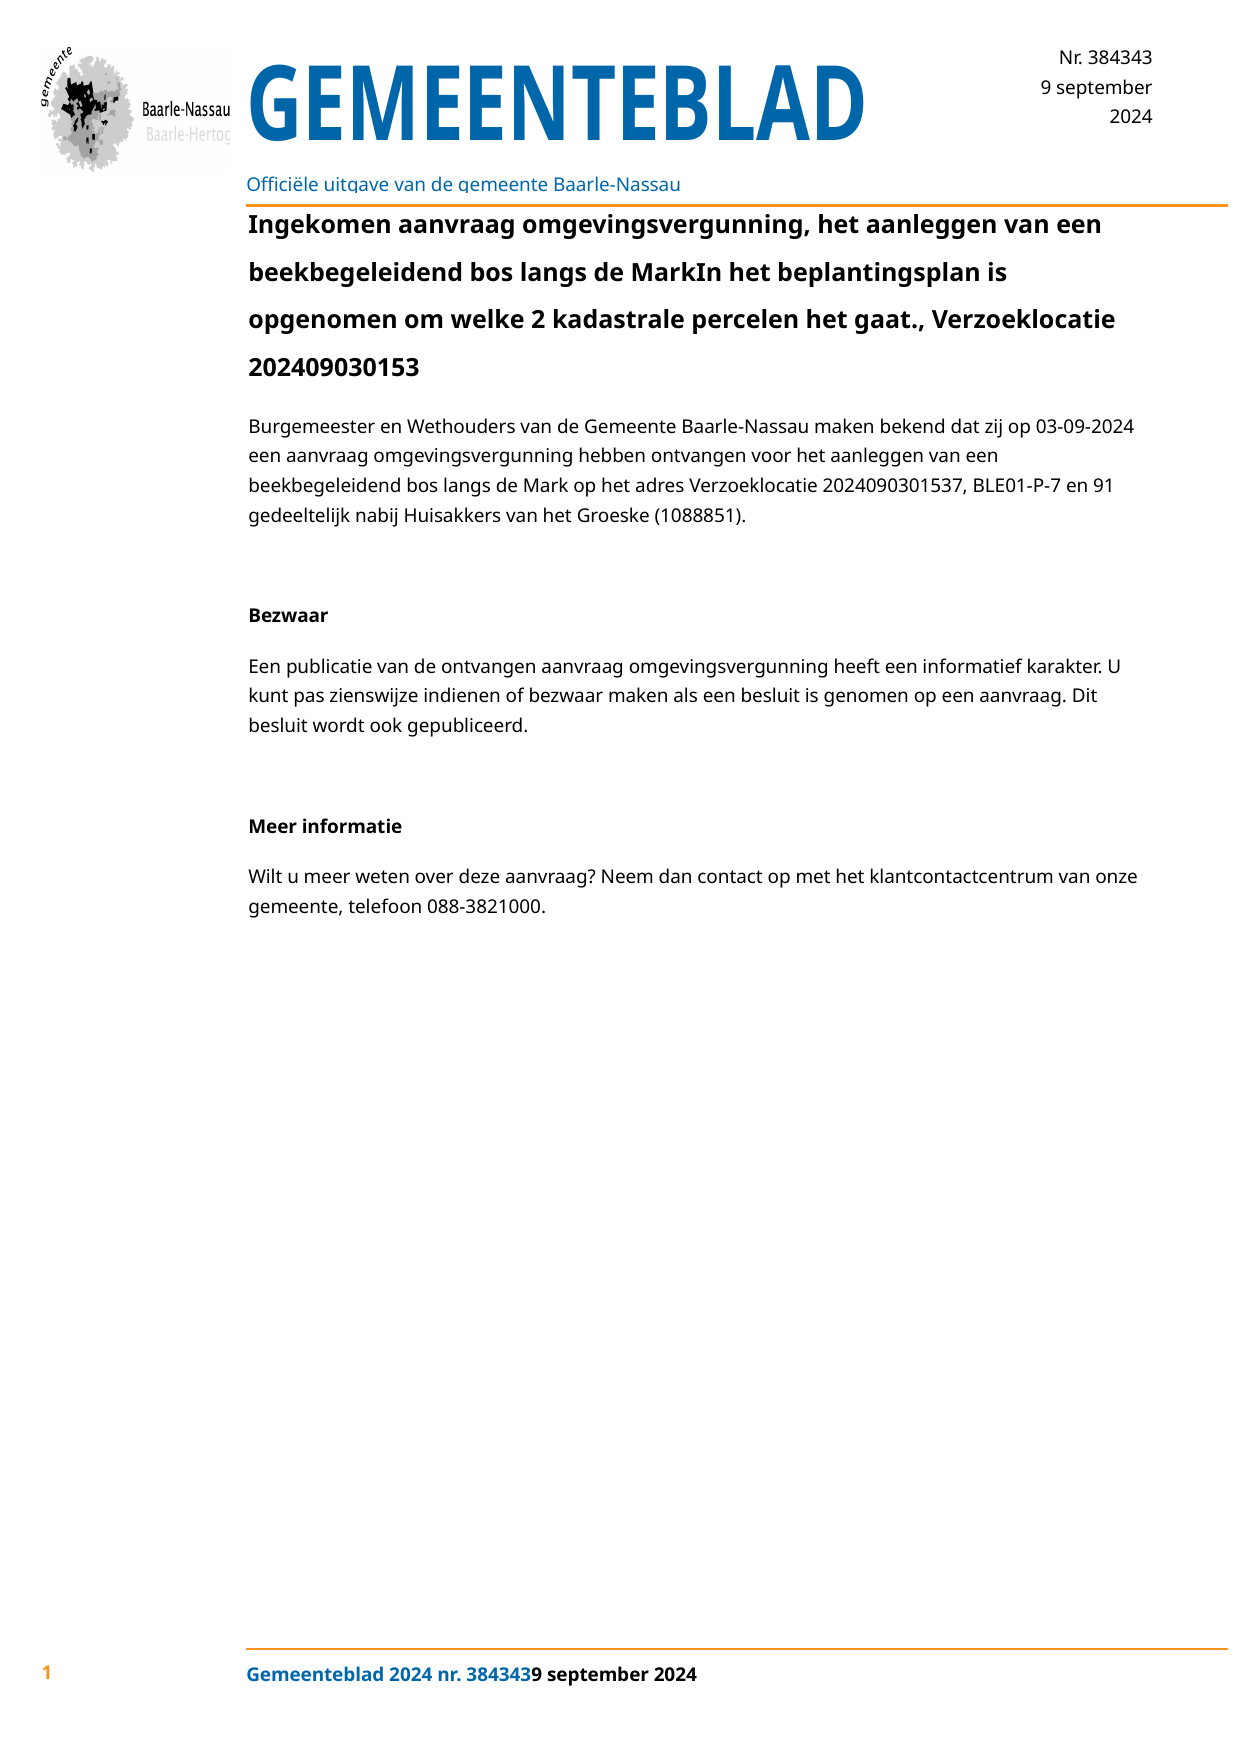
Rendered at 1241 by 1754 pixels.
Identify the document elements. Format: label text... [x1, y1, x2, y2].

text Burgemeester en Wethouders van de Gemeente Baarle-Nassau maken bekend dat zij op 03-09-2024 een aanvraag omgevingsvergunning hebben ontvangen voor het aanleggen van een beekbegeleidend bos langs de Mark op het adres Verzoeklocatie 2024090301537, BLE01-P-7 en 91 gedeeltelijk nabij Huisakkers van het Groeske (1088851). [248, 413, 1152, 528]
text Een publicatie van de ontvangen aanvraag omgevingsvergunning heeft een informatief karakter. U kunt pas zienswijze indienen of bezwaar maken als een besluit is genomen op een aanvraag. Dit besluit wordt ook gepubliceerd. [248, 653, 1152, 738]
text Ingekomen aanvraag omgevingsvergunning, het aanleggen van een beekbegeleidend bos langs de MarkIn het beplantingsplan is opgenomen om welke 2 kadastrale percelen het gaat., Verzoeklocatie 202409030153 [248, 207, 1152, 384]
text Wilt u meer weten over deze aanvraag? Neem dan contact op met het klantcontactcentrum van onze gemeente, telefoon 088-3821000. [248, 863, 1152, 919]
text Meer informatie [248, 813, 1152, 839]
text Bezwaar [248, 603, 1152, 628]
picture [41, 47, 231, 172]
